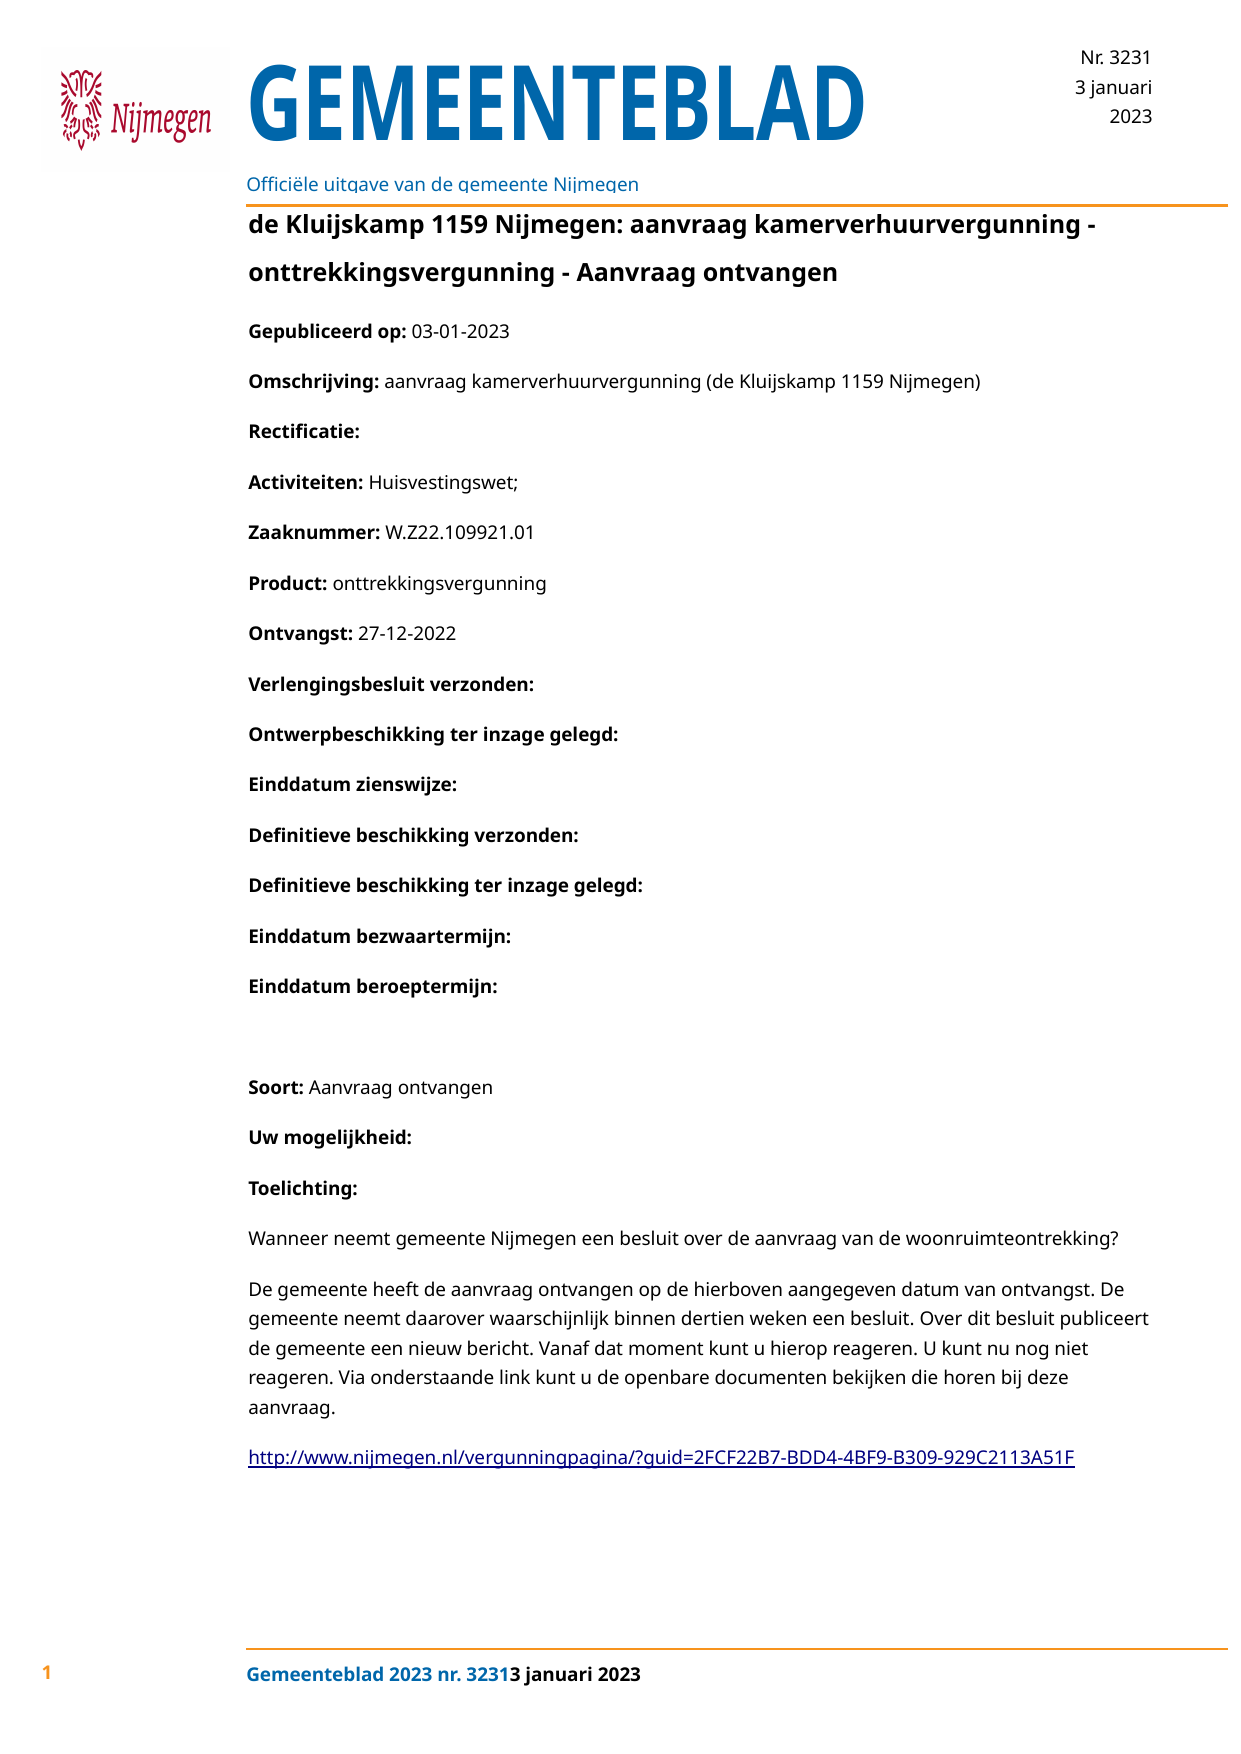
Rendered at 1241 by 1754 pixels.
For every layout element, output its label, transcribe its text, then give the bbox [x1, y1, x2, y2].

text Wanneer neemt gemeente Nijmegen een besluit over de aanvraag van de woonruimteontrekking? [248, 1225, 1152, 1251]
text Product: onttrekkingsvergunning [248, 570, 1152, 596]
picture [41, 47, 231, 172]
text Einddatum zienswijze: [248, 772, 1152, 797]
text Rectificatie: [248, 419, 1152, 444]
text Definitieve beschikking verzonden: [248, 822, 1152, 848]
text Ontvangst: 27-12-2022 [248, 620, 1152, 646]
text Einddatum beroeptermijn: [248, 973, 1152, 999]
text Gepubliceerd op: 03-01-2023 [248, 318, 1152, 344]
text Zaaknummer: W.Z22.109921.01 [248, 519, 1152, 545]
text Verlengingsbesluit verzonden: [248, 671, 1152, 697]
text Ontwerpbeschikking ter inzage gelegd: [248, 721, 1152, 747]
text http://www.nijmegen.nl/vergunningpagina/?guid=2FCF22B7-BDD4-4BF9-B309-929C2113A51F [248, 1444, 1152, 1470]
text Einddatum bezwaartermijn: [248, 923, 1152, 949]
text De gemeente heeft de aanvraag ontvangen op de hierboven aangegeven datum van ontvangst. De gemeente neemt daarover waarschijnlijk binnen dertien weken een besluit. Over dit besluit publiceert de gemeente een nieuw bericht. Vanaf dat moment kunt u hierop reageren. U kunt nu nog niet reageren. Via onderstaande link kunt u de openbare documenten bekijken die horen bij deze aanvraag. [248, 1276, 1152, 1420]
text Activiteiten: Huisvestingswet; [248, 469, 1152, 495]
text Soort: Aanvraag ontvangen [248, 1074, 1152, 1100]
text de Kluijskamp 1159 Nijmegen: aanvraag kamerverhuurvergunning - onttrekkingsvergunning - Aanvraag ontvangen [248, 207, 1152, 288]
text Definitieve beschikking ter inzage gelegd: [248, 872, 1152, 898]
text Toelichting: [248, 1175, 1152, 1201]
text Omschrijving: aanvraag kamerverhuurvergunning (de Kluijskamp 1159 Nijmegen) [248, 368, 1152, 394]
text Uw mogelijkheid: [248, 1124, 1152, 1150]
